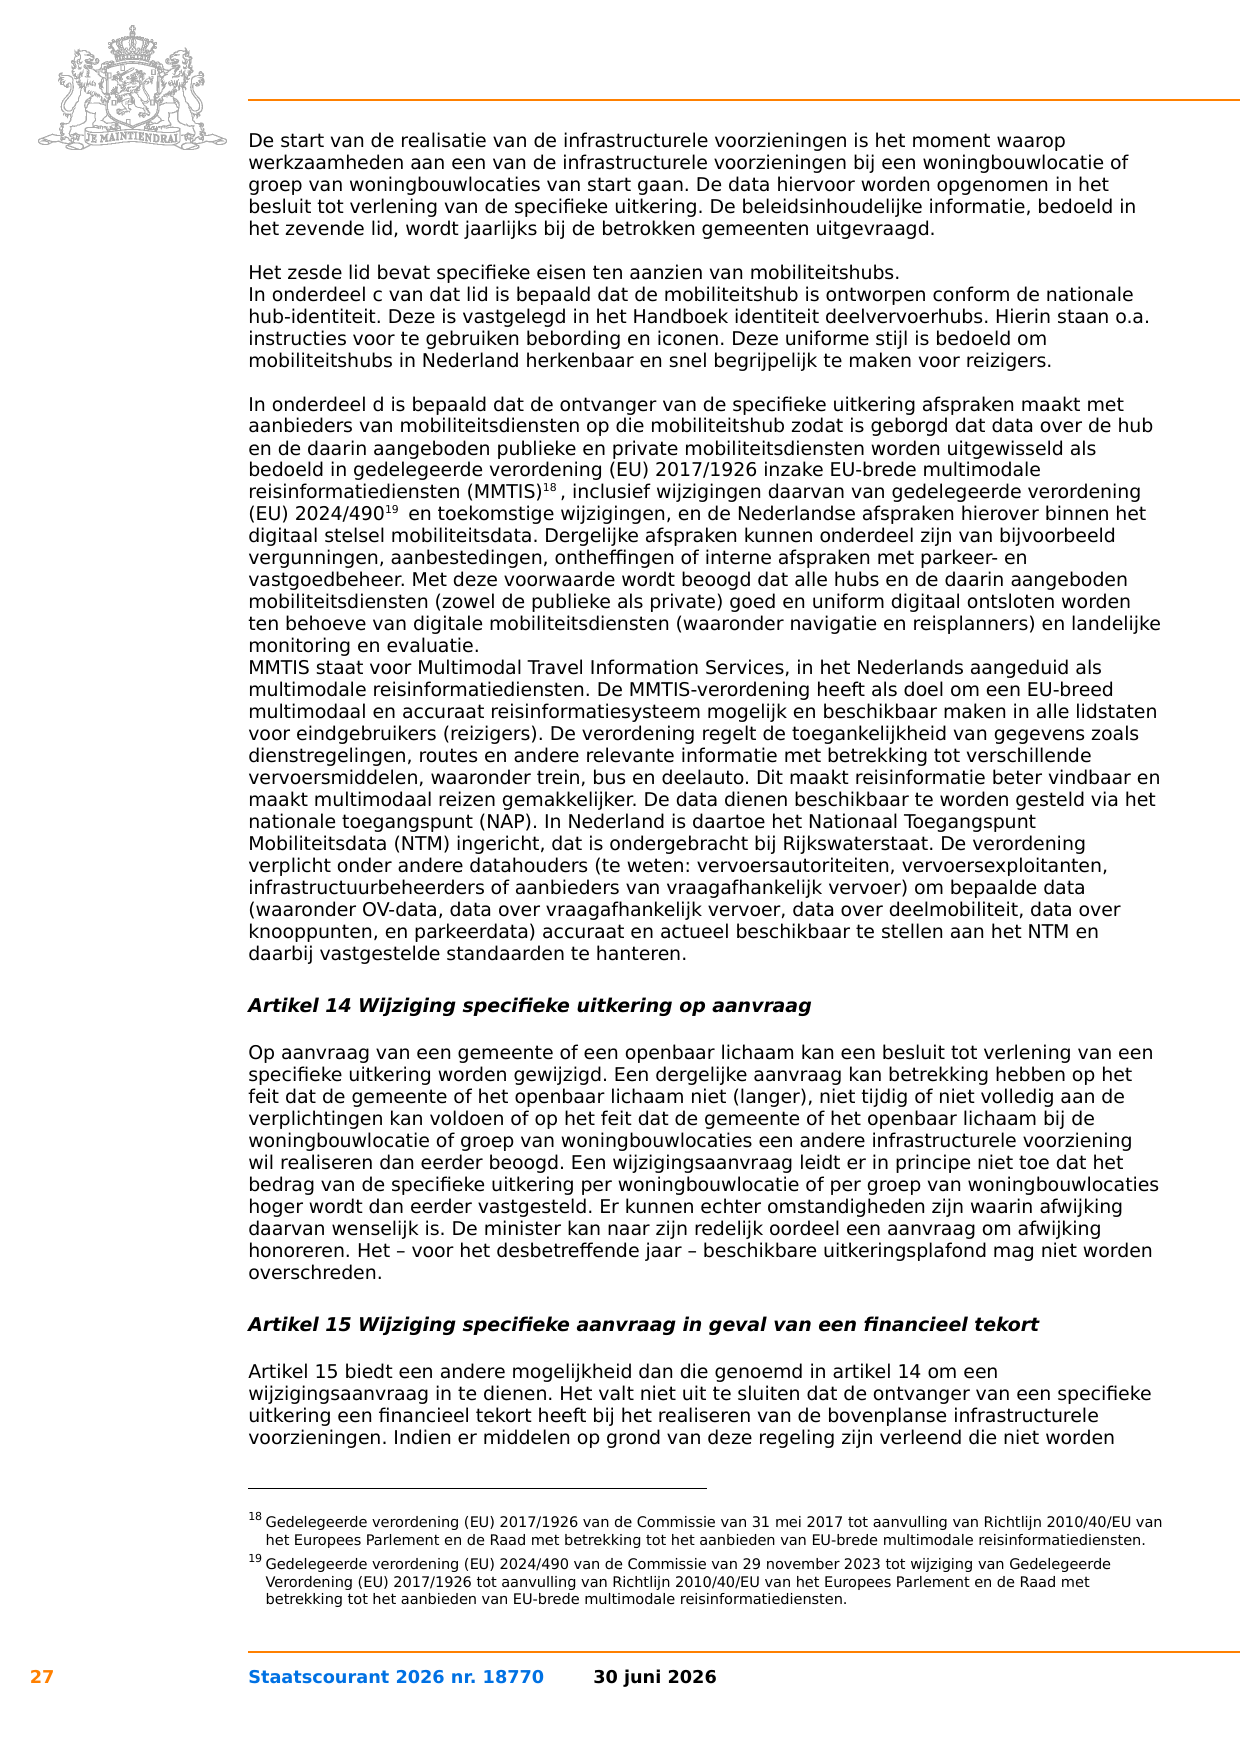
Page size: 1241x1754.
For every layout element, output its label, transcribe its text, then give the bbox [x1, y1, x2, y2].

text In onderdeel c van dat lid is bepaald dat de mobiliteitshub is ontworpen conform de nationale hub-identiteit. Deze is vastgelegd in het Handboek identiteit deelvervoerhubs. Hierin staan o.a. instructies voor te gebruiken bebording en iconen. Deze uniforme stijl is bedoeld om mobiliteitshubs in Nederland herkenbaar en snel begrijpelijk te maken voor reizigers. [248, 284, 1163, 372]
text Artikel 15 biedt een andere mogelijkheid dan die genoemd in artikel 14 om een wijzigingsaanvraag in te dienen. Het valt niet uit te sluiten dat de ontvanger van een specifieke uitkering een financieel tekort heeft bij het realiseren van de bovenplanse infrastructurele voorzieningen. Indien er middelen op grond van deze regeling zijn verleend die niet worden [248, 1361, 1163, 1448]
text Het zesde lid bevat specifieke eisen ten aanzien van mobiliteitshubs. [248, 262, 1163, 284]
text Gedelegeerde verordening (EU) 2024/490 van de Commissie van 29 november 2023 tot wijziging van Gedelegeerde Verordening (EU) 2017/1926 tot aanvulling van Richtlijn 2010/40/EU van het Europees Parlement en de Raad met betrekking tot het aanbieden van EU-brede multimodale reisinformatiediensten. [248, 1552, 1163, 1608]
text MMTIS staat voor Multimodal Travel Information Services, in het Nederlands aangeduid als multimodale reisinformatiediensten. De MMTIS-verordening heeft als doel om een EU-breed multimodaal en accuraat reisinformatiesysteem mogelijk en beschikbaar maken in alle lidstaten voor eindgebruikers (reizigers). De verordening regelt de toegankelijkheid van gegevens zoals dienstregelingen, routes en andere relevante informatie met betrekking tot verschillende vervoersmiddelen, waaronder trein, bus en deelauto. Dit maakt reisinformatie beter vindbaar en maakt multimodaal reizen gemakkelijker. De data dienen beschikbaar te worden gesteld via het nationale toegangspunt (NAP). In Nederland is daartoe het Nationaal Toegangspunt Mobiliteitsdata (NTM) ingericht, dat is ondergebracht bij Rijkswaterstaat. De verordening verplicht onder andere datahouders (te weten: vervoersautoriteiten, vervoersexploitanten, infrastructuurbeheerders of aanbieders van vraagafhankelijk vervoer) om bepaalde data (waaronder OV-data, data over vraagafhankelijk vervoer, data over deelmobiliteit, data over knooppunten, en parkeerdata) accuraat en actueel beschikbaar te stellen aan het NTM en daarbij vastgestelde standaarden te hanteren. [248, 657, 1163, 965]
text Op aanvraag van een gemeente of een openbaar lichaam kan een besluit tot verlening van een specifieke uitkering worden gewijzigd. Een dergelijke aanvraag kan betrekking hebben op het feit dat de gemeente of het openbaar lichaam niet (langer), niet tijdig of niet volledig aan de verplichtingen kan voldoen of op het feit dat de gemeente of het openbaar lichaam bij de woningbouwlocatie of groep van woningbouwlocaties een andere infrastructurele voorziening wil realiseren dan eerder beoogd. Een wijzigingsaanvraag leidt er in principe niet toe dat het bedrag van de specifieke uitkering per woningbouwlocatie of per groep van woningbouwlocaties hoger wordt dan eerder vastgesteld. Er kunnen echter omstandigheden zijn waarin afwijking daarvan wenselijk is. De minister kan naar zijn redelijk oordeel een aanvraag om afwijking honoreren. Het – voor het desbetreffende jaar – beschikbare uitkeringsplafond mag niet worden overschreden. [248, 1042, 1163, 1284]
text In onderdeel d is bepaald dat de ontvanger van de specifieke uitkering afspraken maakt met aanbieders van mobiliteitsdiensten op die mobiliteitshub zodat is geborgd dat data over de hub en de daarin aangeboden publieke en private mobiliteitsdiensten worden uitgewisseld als bedoeld in gedelegeerde verordening (EU) 2017/1926 inzake EU-brede multimodale reisinformatiediensten (MMTIS), inclusief wijzigingen daarvan van gedelegeerde verordening (EU) 2024/490 en toekomstige wijzigingen, en de Nederlandse afspraken hierover binnen het digitaal stelsel mobiliteitsdata. Dergelijke afspraken kunnen onderdeel zijn van bijvoorbeeld vergunningen, aanbestedingen, ontheffingen of interne afspraken met parkeer- en vastgoedbeheer. Met deze voorwaarde wordt beoogd dat alle hubs en de daarin aangeboden mobiliteitsdiensten (zowel de publieke als private) goed en uniform digitaal ontsloten worden ten behoeve van digitale mobiliteitsdiensten (waaronder navigatie en reisplanners) en landelijke monitoring en evaluatie. [248, 393, 1163, 657]
text Gedelegeerde verordening (EU) 2017/1926 van de Commissie van 31 mei 2017 tot aanvulling van Richtlijn 2010/40/EU van het Europees Parlement en de Raad met betrekking tot het aanbieden van EU-brede multimodale reisinformatiediensten. [248, 1510, 1163, 1549]
subtitle Artikel 15 Wijziging specifieke aanvraag in geval van een financieel tekort [248, 1314, 1163, 1336]
subtitle Artikel 14 Wijziging specifieke uitkering op aanvraag [248, 995, 1163, 1017]
text De start van de realisatie van de infrastructurele voorzieningen is het moment waarop werkzaamheden aan een van de infrastructurele voorzieningen bij een woningbouwlocatie of groep van woningbouwlocaties van start gaan. De data hiervoor worden opgenomen in het besluit tot verlening van de specifieke uitkering. De beleidsinhoudelijke informatie, bedoeld in het zevende lid, wordt jaarlijks bij de betrokken gemeenten uitgevraagd. [248, 130, 1163, 240]
picture [38, 25, 227, 150]
